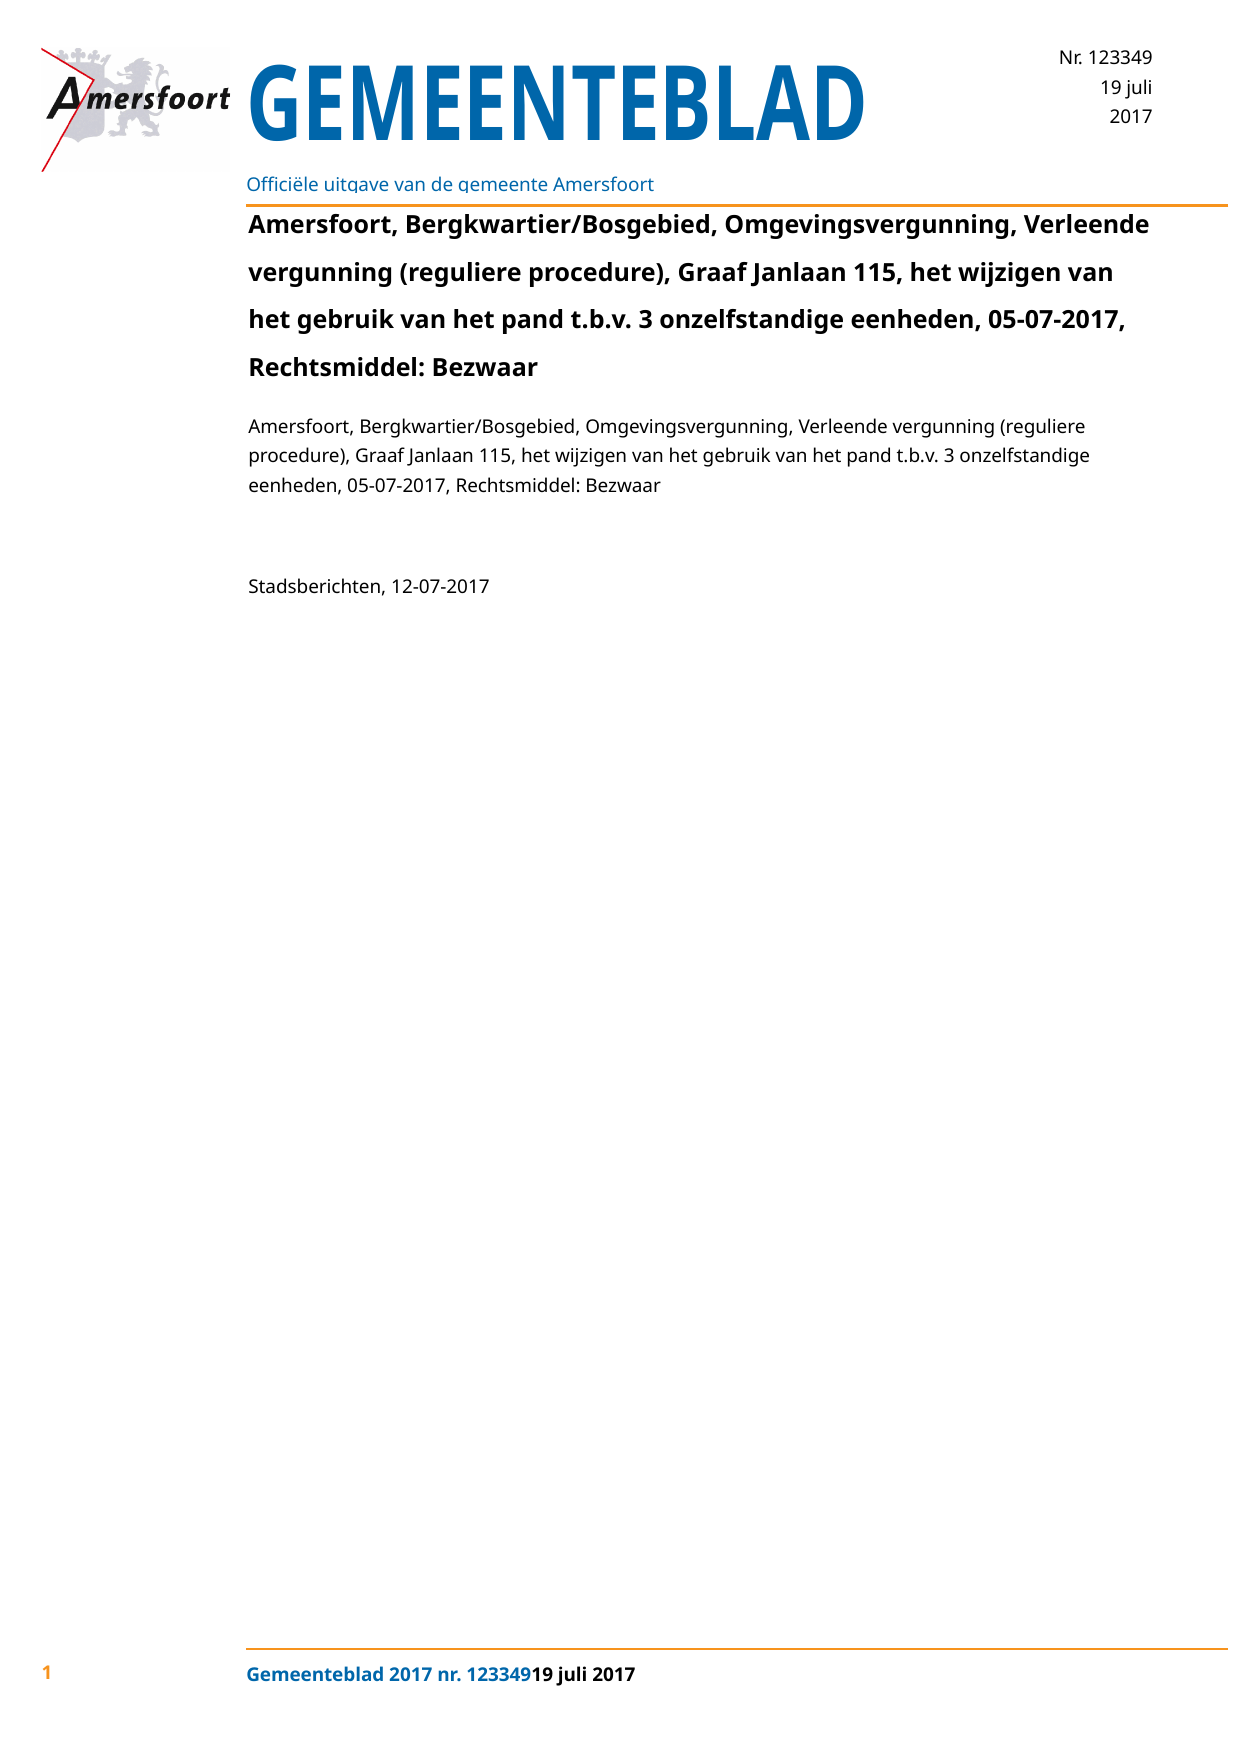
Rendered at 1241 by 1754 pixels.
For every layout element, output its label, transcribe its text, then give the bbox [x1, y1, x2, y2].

text Amersfoort, Bergkwartier/Bosgebied, Omgevingsvergunning, Verleende vergunning (reguliere procedure), Graaf Janlaan 115, het wijzigen van het gebruik van het pand t.b.v. 3 onzelfstandige eenheden, 05-07-2017, Rechtsmiddel: Bezwaar [248, 207, 1152, 384]
text Stadsberichten, 12-07-2017 [248, 573, 1152, 599]
picture [41, 47, 231, 172]
text Amersfoort, Bergkwartier/Bosgebied, Omgevingsvergunning, Verleende vergunning (reguliere procedure), Graaf Janlaan 115, het wijzigen van het gebruik van het pand t.b.v. 3 onzelfstandige eenheden, 05-07-2017, Rechtsmiddel: Bezwaar [248, 413, 1152, 498]
